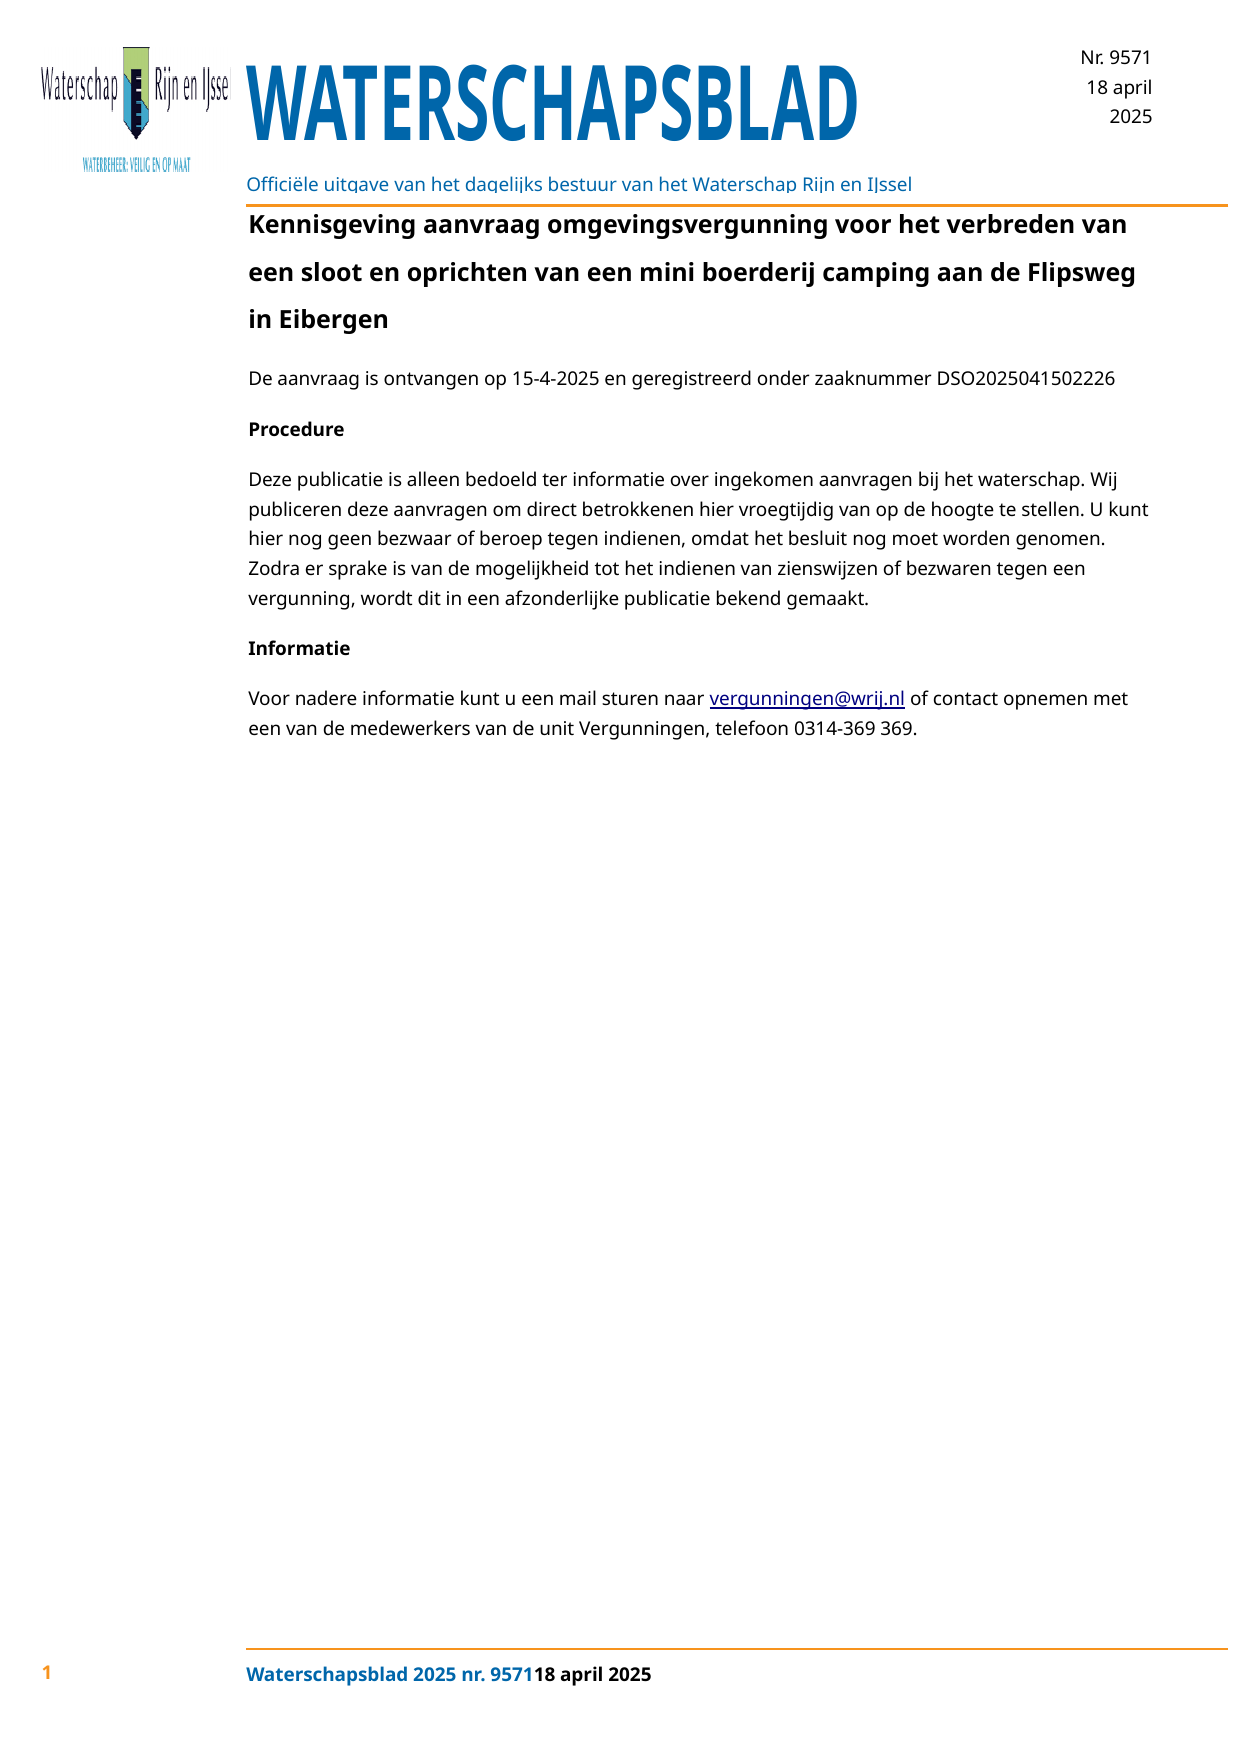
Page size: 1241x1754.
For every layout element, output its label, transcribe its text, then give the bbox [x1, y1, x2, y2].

text Procedure [248, 416, 1152, 442]
text Voor nadere informatie kunt u een mail sturen naar vergunningen@wrij.nl of contact opnemen met een van de medewerkers van de unit Vergunningen, telefoon 0314-369 369. [248, 686, 1152, 741]
text Informatie [248, 635, 1152, 661]
picture [41, 47, 231, 172]
text De aanvraag is ontvangen op 15-4-2025 en geregistreerd onder zaaknummer DSO2025041502226 [248, 366, 1152, 391]
text Kennisgeving aanvraag omgevingsvergunning voor het verbreden van een sloot en oprichten van een mini boerderij camping aan de Flipsweg in Eibergen [248, 207, 1152, 336]
text Deze publicatie is alleen bedoeld ter informatie over ingekomen aanvragen bij het waterschap. Wij publiceren deze aanvragen om direct betrokkenen hier vroegtijdig van op de hoogte te stellen. U kunt hier nog geen bezwaar of beroep tegen indienen, omdat het besluit nog moet worden genomen. Zodra er sprake is van de mogelijkheid tot het indienen van zienswijzen of bezwaren tegen een vergunning, wordt dit in een afzonderlijke publicatie bekend gemaakt. [248, 466, 1152, 610]
